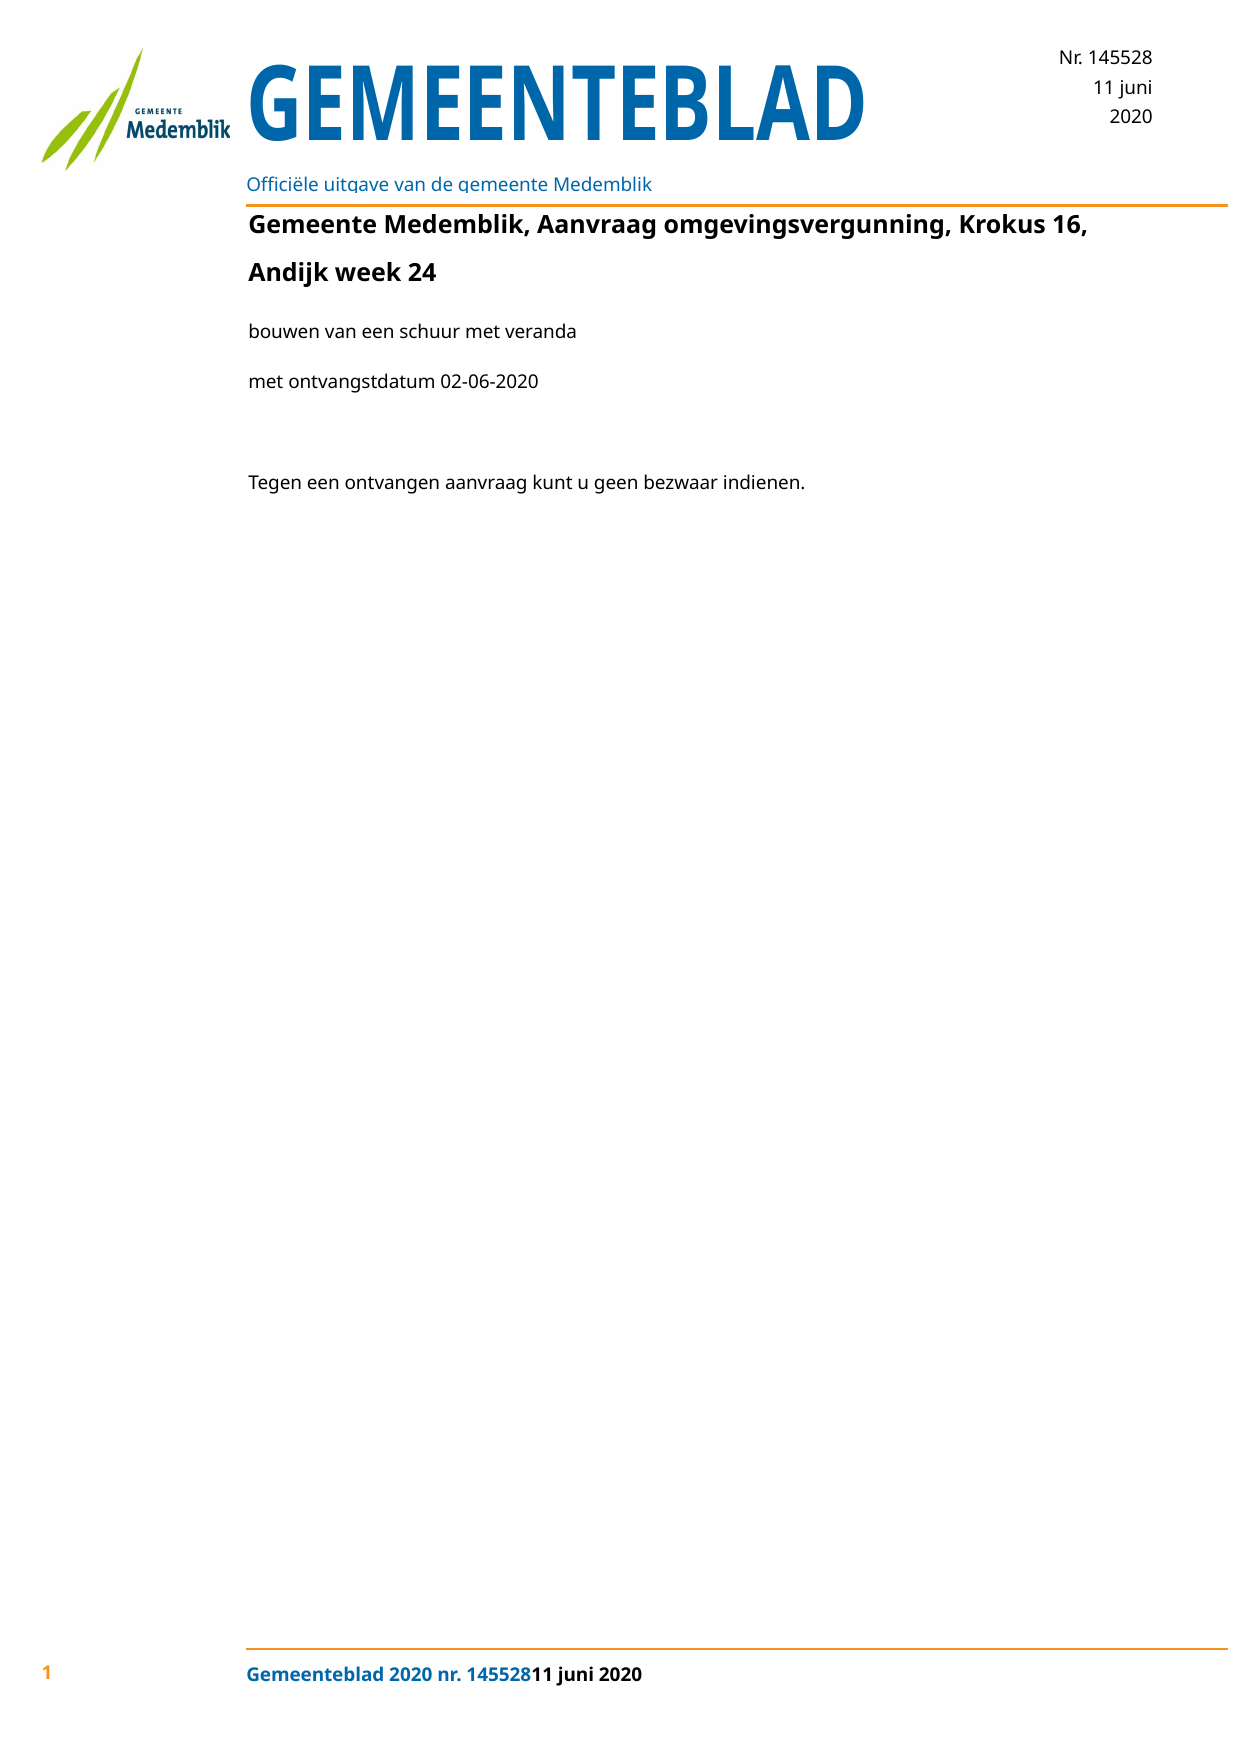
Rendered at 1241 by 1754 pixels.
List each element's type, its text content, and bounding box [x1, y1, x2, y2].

text Gemeente Medemblik, Aanvraag omgevingsvergunning, Krokus 16, Andijk week 24 [248, 207, 1152, 288]
picture [41, 47, 231, 172]
text met ontvangstdatum 02-06-2020 [248, 368, 1152, 394]
text Tegen een ontvangen aanvraag kunt u geen bezwaar indienen. [248, 469, 1152, 495]
text bouwen van een schuur met veranda [248, 318, 1152, 344]
